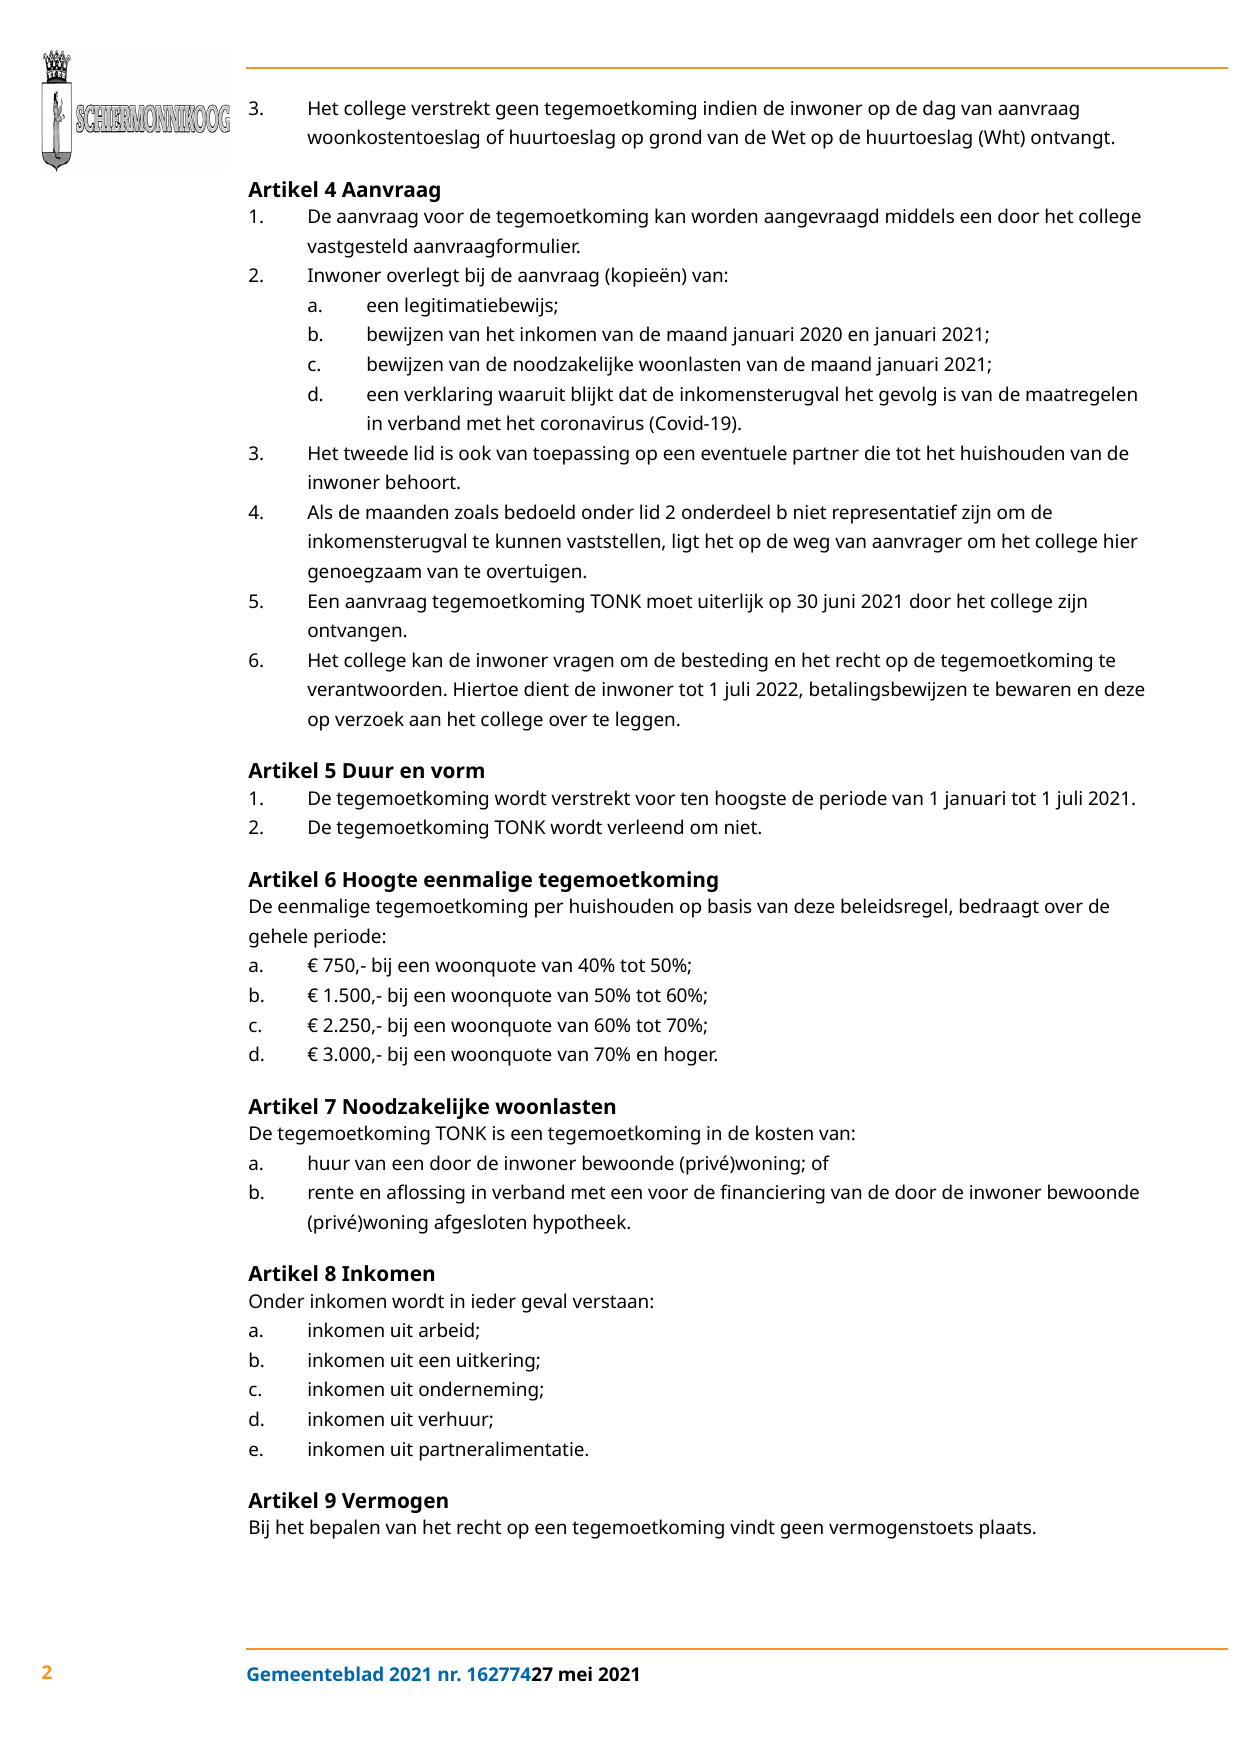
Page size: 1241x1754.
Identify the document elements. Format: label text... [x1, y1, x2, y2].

text Artikel 5 Duur en vorm [248, 757, 1152, 785]
list € 1.500,- bij een woonquote van 50% tot 60%; [248, 982, 1152, 1008]
text Artikel 7 Noodzakelijke woonlasten [248, 1092, 1152, 1120]
text Artikel 4 Aanvraag [248, 175, 1152, 203]
picture [41, 47, 231, 172]
list De tegemoetkoming TONK wordt verleend om niet. [248, 814, 1152, 840]
list een legitimatiebewijs; [307, 292, 1152, 318]
list € 2.250,- bij een woonquote van 60% tot 70%; [248, 1012, 1152, 1037]
text Bij het bepalen van het recht op een tegemoetkoming vindt geen vermogenstoets plaats. [248, 1514, 1152, 1540]
list € 3.000,- bij een woonquote van 70% en hoger. [248, 1041, 1152, 1067]
text De tegemoetkoming TONK is een tegemoetkoming in de kosten van: [248, 1120, 1152, 1146]
text Artikel 8 Inkomen [248, 1259, 1152, 1288]
list inkomen uit partneralimentatie. [248, 1436, 1152, 1461]
list Het college verstrekt geen tegemoetkoming indien de inwoner op de dag van aanvraag woonkostentoeslag of huurtoeslag op grond van de Wet op de huurtoeslag (Wht) ontvangt. [248, 95, 1152, 150]
list Als de maanden zoals bedoeld onder lid 2 onderdeel b niet representatief zijn om de inkomensterugval te kunnen vaststellen, ligt het op de weg van aanvrager om het college hier genoegzaam van te overtuigen. [248, 499, 1152, 584]
list inkomen uit arbeid; [248, 1317, 1152, 1343]
list bewijzen van de noodzakelijke woonlasten van de maand januari 2021; [307, 351, 1152, 377]
list Het tweede lid is ook van toepassing op een eventuele partner die tot het huishouden van de inwoner behoort. [248, 440, 1152, 495]
text Artikel 6 Hoogte eenmalige tegemoetkoming [248, 865, 1152, 893]
list inkomen uit verhuur; [248, 1406, 1152, 1432]
list een verklaring waaruit blijkt dat de inkomensterugval het gevolg is van de maatregelen in verband met het coronavirus (Covid-19). [307, 381, 1152, 436]
list bewijzen van het inkomen van de maand januari 2020 en januari 2021; [307, 322, 1152, 347]
text Onder inkomen wordt in ieder geval verstaan: [248, 1288, 1152, 1313]
list De aanvraag voor de tegemoetkoming kan worden aangevraagd middels een door het college vastgesteld aanvraagformulier. [248, 203, 1152, 258]
list rente en aflossing in verband met een voor de financiering van de door de inwoner bewoonde (privé)woning afgesloten hypotheek. [248, 1179, 1152, 1235]
list De tegemoetkoming wordt verstrekt voor ten hoogste de periode van 1 januari tot 1 juli 2021. [248, 785, 1152, 811]
list € 750,- bij een woonquote van 40% tot 50%; [248, 953, 1152, 978]
list Het college kan de inwoner vragen om de besteding en het recht op de tegemoetkoming te verantwoorden. Hiertoe dient de inwoner tot 1 juli 2022, betalingsbewijzen te bewaren en deze op verzoek aan het college over te leggen. [248, 647, 1152, 732]
text De eenmalige tegemoetkoming per huishouden op basis van deze beleidsregel, bedraagt over de gehele periode: [248, 893, 1152, 949]
list Een aanvraag tegemoetkoming TONK moet uiterlijk op 30 juni 2021 door het college zijn ontvangen. [248, 588, 1152, 643]
list inkomen uit onderneming; [248, 1377, 1152, 1402]
list Inwoner overlegt bij de aanvraag (kopieën) van: [248, 262, 1152, 288]
list inkomen uit een uitkering; [248, 1347, 1152, 1373]
text Artikel 9 Vermogen [248, 1486, 1152, 1514]
list huur van een door de inwoner bewoonde (privé)woning; of [248, 1150, 1152, 1176]
